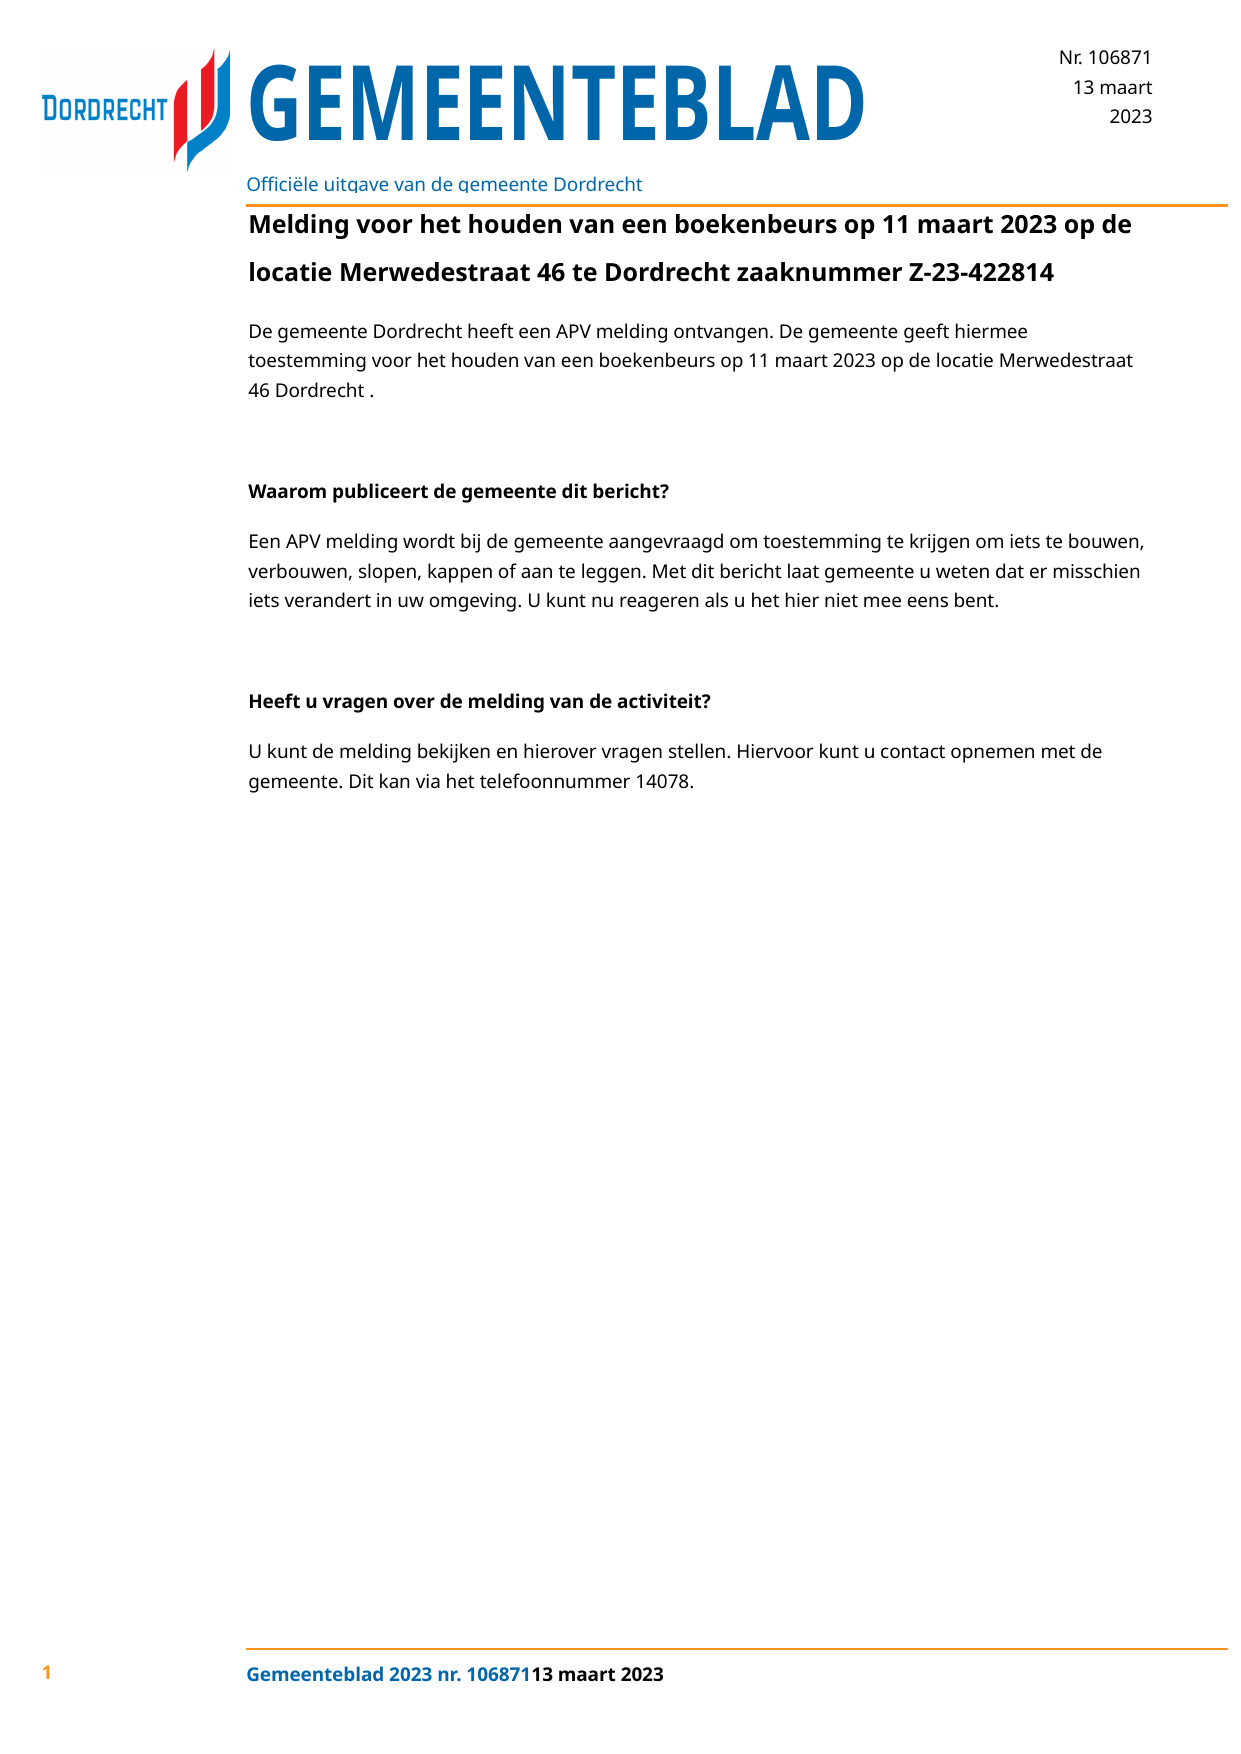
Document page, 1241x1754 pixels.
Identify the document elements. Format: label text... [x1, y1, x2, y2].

text Melding voor het houden van een boekenbeurs op 11 maart 2023 op de locatie Merwedestraat 46 te Dordrecht zaaknummer Z-23-422814 [248, 207, 1152, 288]
text Een APV melding wordt bij de gemeente aangevraagd om toestemming te krijgen om iets te bouwen, verbouwen, slopen, kappen of aan te leggen. Met dit bericht laat gemeente u weten dat er misschien iets verandert in uw omgeving. U kunt nu reageren als u het hier niet mee eens bent. [248, 528, 1152, 613]
picture [41, 47, 231, 172]
text De gemeente Dordrecht heeft een APV melding ontvangen. De gemeente geeft hiermee toestemming voor het houden van een boekenbeurs op 11 maart 2023 op de locatie Merwedestraat 46 Dordrecht . [248, 318, 1152, 403]
text U kunt de melding bekijken en hierover vragen stellen. Hiervoor kunt u contact opnemen met de gemeente. Dit kan via het telefoonnummer 14078. [248, 739, 1152, 794]
text Heeft u vragen over de melding van de activiteit? [248, 688, 1152, 714]
text Waarom publiceert de gemeente dit bericht? [248, 478, 1152, 504]
